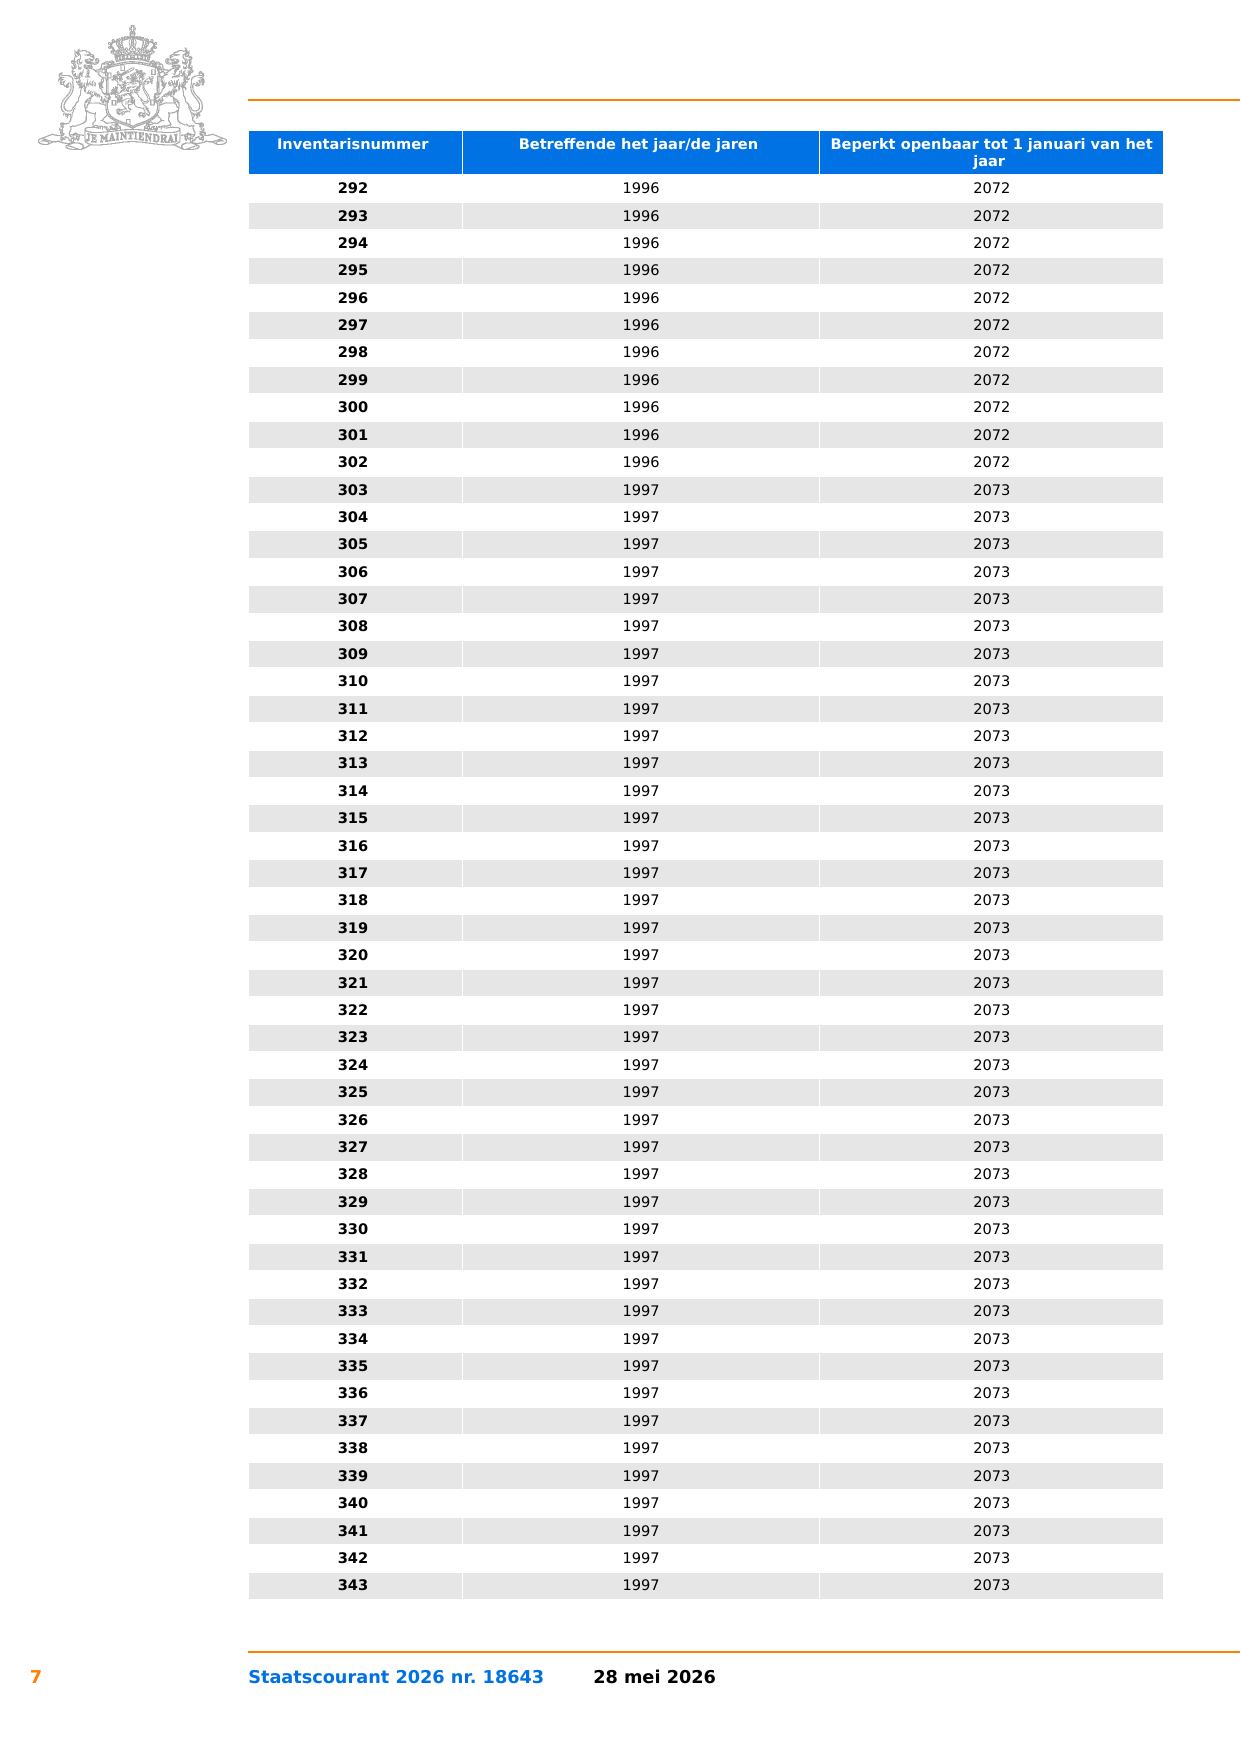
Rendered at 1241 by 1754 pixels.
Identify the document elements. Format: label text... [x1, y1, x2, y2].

table_cell 2073 [820, 559, 1163, 585]
table_cell 1996 [463, 312, 819, 339]
table_cell 1997 [463, 860, 819, 887]
table_cell 295 [249, 258, 462, 284]
table_header Betreffende het jaar/de jaren [463, 131, 819, 174]
table_cell 293 [249, 203, 462, 229]
table_cell 2073 [820, 970, 1163, 996]
table_cell 2073 [820, 1162, 1163, 1188]
table_cell 2072 [820, 395, 1163, 421]
table_cell 2073 [820, 641, 1163, 667]
table_cell 309 [249, 641, 462, 667]
table_cell 2073 [820, 1463, 1163, 1489]
table_cell 1997 [463, 669, 819, 695]
table_cell 1997 [463, 1490, 819, 1517]
table_cell 1997 [463, 915, 819, 941]
table_cell 2073 [820, 1545, 1163, 1571]
table_cell 2073 [820, 1381, 1163, 1407]
table_cell 329 [249, 1189, 462, 1215]
table_cell 314 [249, 778, 462, 804]
table_cell 1997 [463, 696, 819, 722]
table_cell 2073 [820, 1518, 1163, 1544]
table_cell 1996 [463, 422, 819, 448]
table_cell 1997 [463, 1408, 819, 1434]
table_cell 2073 [820, 1299, 1163, 1325]
table_cell 2073 [820, 1134, 1163, 1161]
table_cell 337 [249, 1408, 462, 1434]
table_cell 324 [249, 1052, 462, 1078]
table_cell 1997 [463, 1545, 819, 1571]
table_cell 2073 [820, 614, 1163, 640]
table_cell 2072 [820, 230, 1163, 256]
table_cell 338 [249, 1436, 462, 1462]
table_cell 1997 [463, 997, 819, 1023]
table_cell 334 [249, 1326, 462, 1352]
table_cell 1997 [463, 477, 819, 503]
table_cell 1997 [463, 805, 819, 832]
table_cell 1997 [463, 1134, 819, 1161]
table_cell 310 [249, 669, 462, 695]
table_cell 1997 [463, 586, 819, 613]
table_cell 300 [249, 395, 462, 421]
table_cell 2073 [820, 1025, 1163, 1051]
table_cell 1997 [463, 531, 819, 558]
table_cell 1997 [463, 559, 819, 585]
table_cell 1997 [463, 751, 819, 777]
table_cell 2073 [820, 723, 1163, 749]
table_cell 2072 [820, 285, 1163, 311]
table_cell 294 [249, 230, 462, 256]
table_cell 330 [249, 1216, 462, 1243]
table_cell 1997 [463, 1381, 819, 1407]
table_cell 2073 [820, 1353, 1163, 1380]
table_cell 2073 [820, 696, 1163, 722]
table_cell 2072 [820, 175, 1163, 202]
table_cell 308 [249, 614, 462, 640]
table_cell 302 [249, 449, 462, 476]
table_cell 316 [249, 833, 462, 859]
table_cell 1997 [463, 723, 819, 749]
table_cell 2073 [820, 997, 1163, 1023]
table_cell 341 [249, 1518, 462, 1544]
table_cell 323 [249, 1025, 462, 1051]
table_header Beperkt openbaar tot 1 januari van het jaar [820, 131, 1163, 174]
table_cell 2072 [820, 422, 1163, 448]
table_cell 1997 [463, 504, 819, 530]
table_cell 306 [249, 559, 462, 585]
table_cell 1996 [463, 395, 819, 421]
table_cell 1997 [463, 970, 819, 996]
table_cell 1997 [463, 1025, 819, 1051]
table_cell 2073 [820, 669, 1163, 695]
table_cell 1997 [463, 1436, 819, 1462]
table_cell 304 [249, 504, 462, 530]
table_cell 1997 [463, 1353, 819, 1380]
table_cell 1997 [463, 778, 819, 804]
table_cell 297 [249, 312, 462, 339]
table_cell 301 [249, 422, 462, 448]
table_cell 2073 [820, 1189, 1163, 1215]
table_cell 2073 [820, 888, 1163, 914]
table_cell 292 [249, 175, 462, 202]
table_cell 1997 [463, 1189, 819, 1215]
table_cell 2073 [820, 1079, 1163, 1106]
table_cell 1996 [463, 203, 819, 229]
table_cell 317 [249, 860, 462, 887]
table_cell 1996 [463, 258, 819, 284]
table_cell 2073 [820, 1436, 1163, 1462]
table_cell 1997 [463, 1107, 819, 1133]
table_cell 296 [249, 285, 462, 311]
table_cell 2073 [820, 833, 1163, 859]
table_cell 2073 [820, 1326, 1163, 1352]
table_cell 2073 [820, 1573, 1163, 1599]
table_cell 2073 [820, 477, 1163, 503]
table_cell 2073 [820, 1271, 1163, 1297]
table_cell 1997 [463, 1326, 819, 1352]
table_cell 1997 [463, 614, 819, 640]
picture [38, 25, 227, 150]
table_cell 328 [249, 1162, 462, 1188]
table_cell 1997 [463, 1162, 819, 1188]
table_cell 305 [249, 531, 462, 558]
table_cell 327 [249, 1134, 462, 1161]
table_cell 2073 [820, 1244, 1163, 1270]
table_cell 340 [249, 1490, 462, 1517]
table_cell 1997 [463, 1271, 819, 1297]
table_cell 331 [249, 1244, 462, 1270]
table_cell 336 [249, 1381, 462, 1407]
table_cell 2072 [820, 367, 1163, 393]
table_cell 2073 [820, 860, 1163, 887]
table_cell 2073 [820, 805, 1163, 832]
table_cell 1997 [463, 1216, 819, 1243]
table_cell 339 [249, 1463, 462, 1489]
table_cell 315 [249, 805, 462, 832]
table_cell 312 [249, 723, 462, 749]
table_cell 1996 [463, 367, 819, 393]
table_cell 2073 [820, 1052, 1163, 1078]
table_cell 298 [249, 340, 462, 366]
table_cell 1996 [463, 230, 819, 256]
table_cell 2073 [820, 504, 1163, 530]
table_cell 2073 [820, 531, 1163, 558]
table_cell 1996 [463, 285, 819, 311]
table_cell 2073 [820, 1490, 1163, 1517]
table_cell 2073 [820, 1216, 1163, 1243]
table_cell 2073 [820, 751, 1163, 777]
table_cell 335 [249, 1353, 462, 1380]
table_cell 311 [249, 696, 462, 722]
table_cell 2072 [820, 258, 1163, 284]
table_cell 1997 [463, 641, 819, 667]
table_cell 1997 [463, 1052, 819, 1078]
table_cell 303 [249, 477, 462, 503]
table_cell 326 [249, 1107, 462, 1133]
table_cell 2072 [820, 203, 1163, 229]
table_cell 2073 [820, 915, 1163, 941]
table_cell 342 [249, 1545, 462, 1571]
table_cell 307 [249, 586, 462, 613]
table_cell 1997 [463, 1573, 819, 1599]
table_cell 2073 [820, 943, 1163, 969]
table_cell 1997 [463, 1463, 819, 1489]
table_cell 2073 [820, 1107, 1163, 1133]
table_header Inventarisnummer [249, 131, 462, 174]
table_cell 320 [249, 943, 462, 969]
table_cell 1996 [463, 175, 819, 202]
table_cell 1996 [463, 340, 819, 366]
table_cell 325 [249, 1079, 462, 1106]
table_cell 1996 [463, 449, 819, 476]
table_cell 2072 [820, 340, 1163, 366]
table_cell 322 [249, 997, 462, 1023]
table_cell 1997 [463, 888, 819, 914]
table_cell 2073 [820, 586, 1163, 613]
table_cell 1997 [463, 943, 819, 969]
table_cell 333 [249, 1299, 462, 1325]
table_cell 1997 [463, 1518, 819, 1544]
table_cell 313 [249, 751, 462, 777]
table_cell 299 [249, 367, 462, 393]
table_cell 1997 [463, 1244, 819, 1270]
table_cell 2073 [820, 1408, 1163, 1434]
table_cell 332 [249, 1271, 462, 1297]
table_cell 2073 [820, 778, 1163, 804]
table_cell 321 [249, 970, 462, 996]
table_cell 343 [249, 1573, 462, 1599]
table_cell 1997 [463, 1079, 819, 1106]
table_cell 2072 [820, 312, 1163, 339]
table_cell 1997 [463, 1299, 819, 1325]
table_cell 2072 [820, 449, 1163, 476]
table_cell 319 [249, 915, 462, 941]
table_cell 1997 [463, 833, 819, 859]
table_cell 318 [249, 888, 462, 914]
